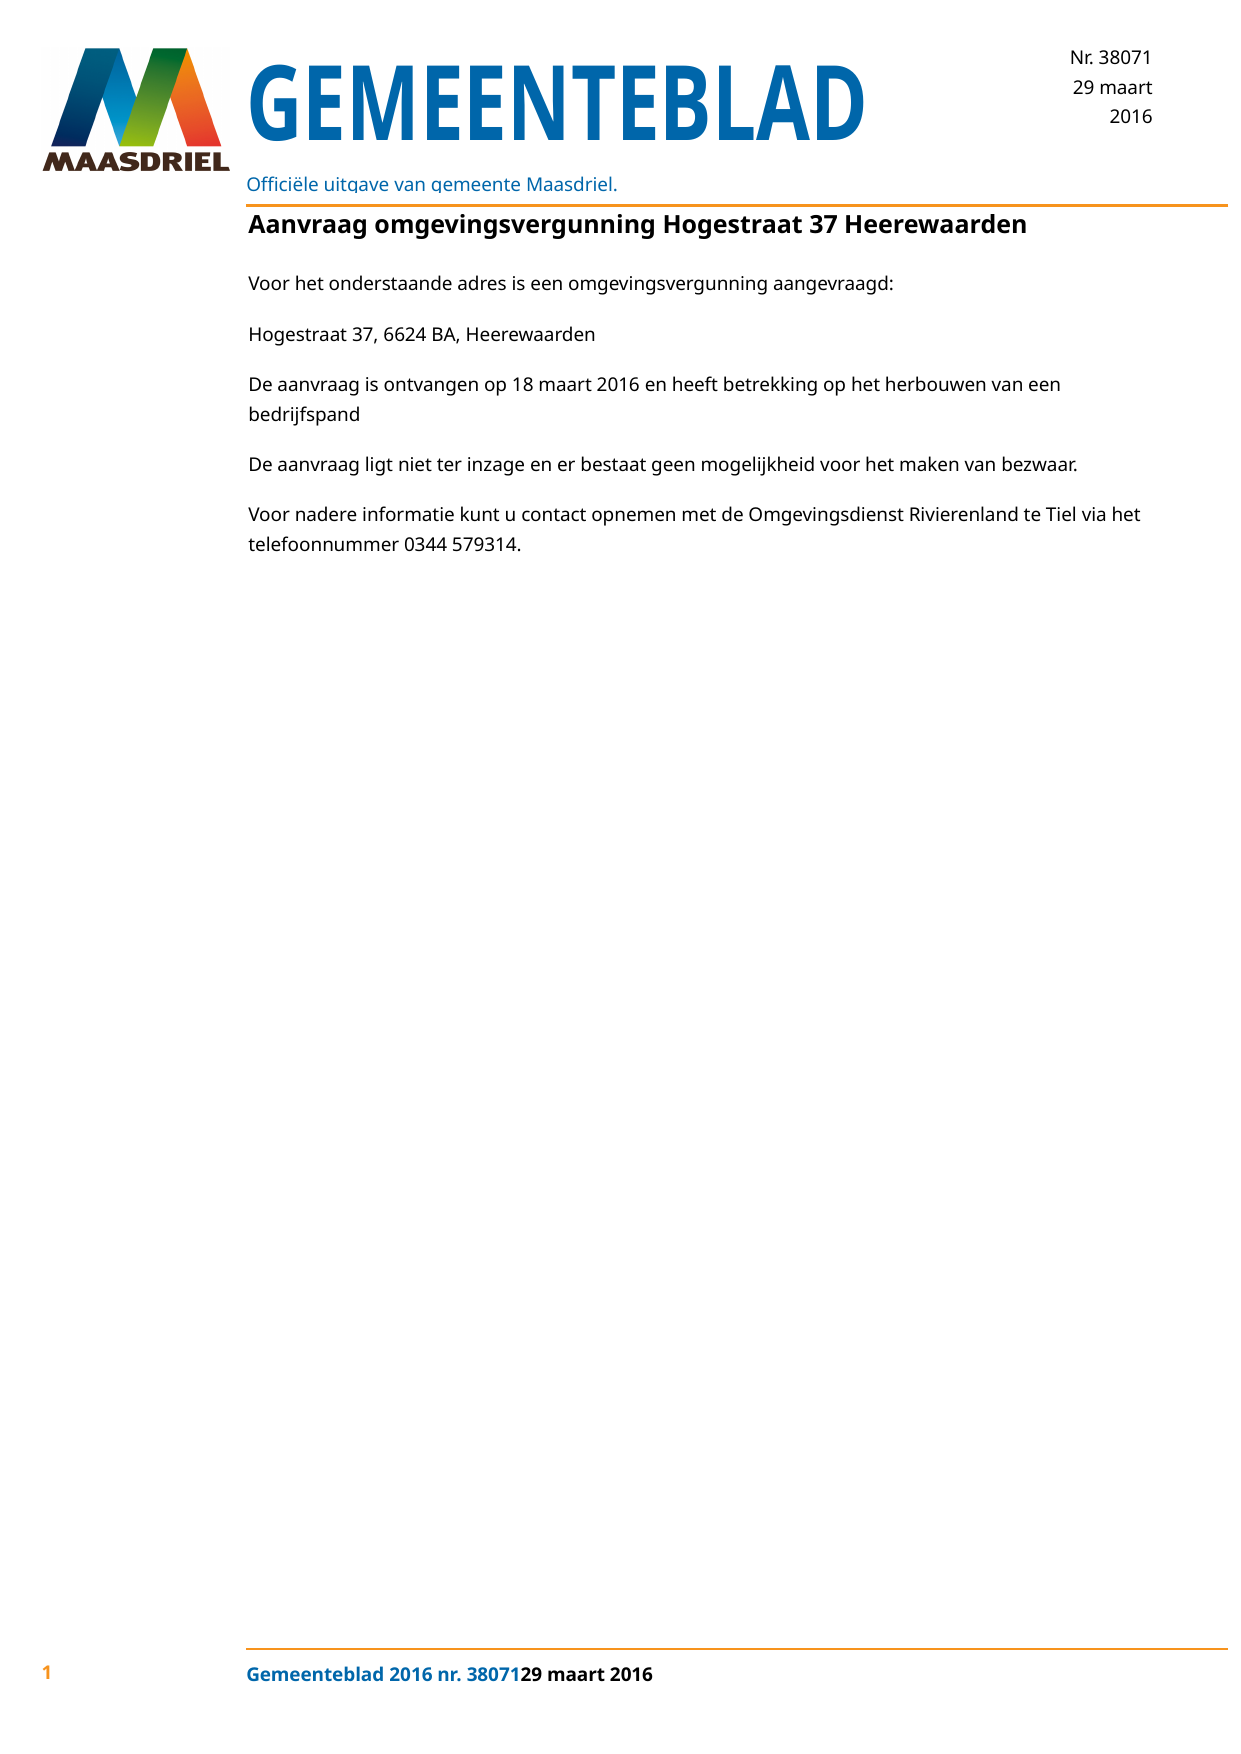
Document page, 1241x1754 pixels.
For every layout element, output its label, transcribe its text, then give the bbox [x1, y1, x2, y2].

text Hogestraat 37, 6624 BA, Heerewaarden [248, 321, 1152, 346]
text Voor nadere informatie kunt u contact opnemen met de Omgevingsdienst Rivierenland te Tiel via het telefoonnummer 0344 579314. [248, 502, 1152, 557]
picture [41, 47, 231, 172]
text De aanvraag ligt niet ter inzage en er bestaat geen mogelijkheid voor het maken van bezwaar. [248, 451, 1152, 477]
text Voor het onderstaande adres is een omgevingsvergunning aangevraagd: [248, 270, 1152, 296]
text Aanvraag omgevingsvergunning Hogestraat 37 Heerewaarden [248, 207, 1152, 241]
text De aanvraag is ontvangen op 18 maart 2016 en heeft betrekking op het herbouwen van een bedrijfspand [248, 371, 1152, 426]
